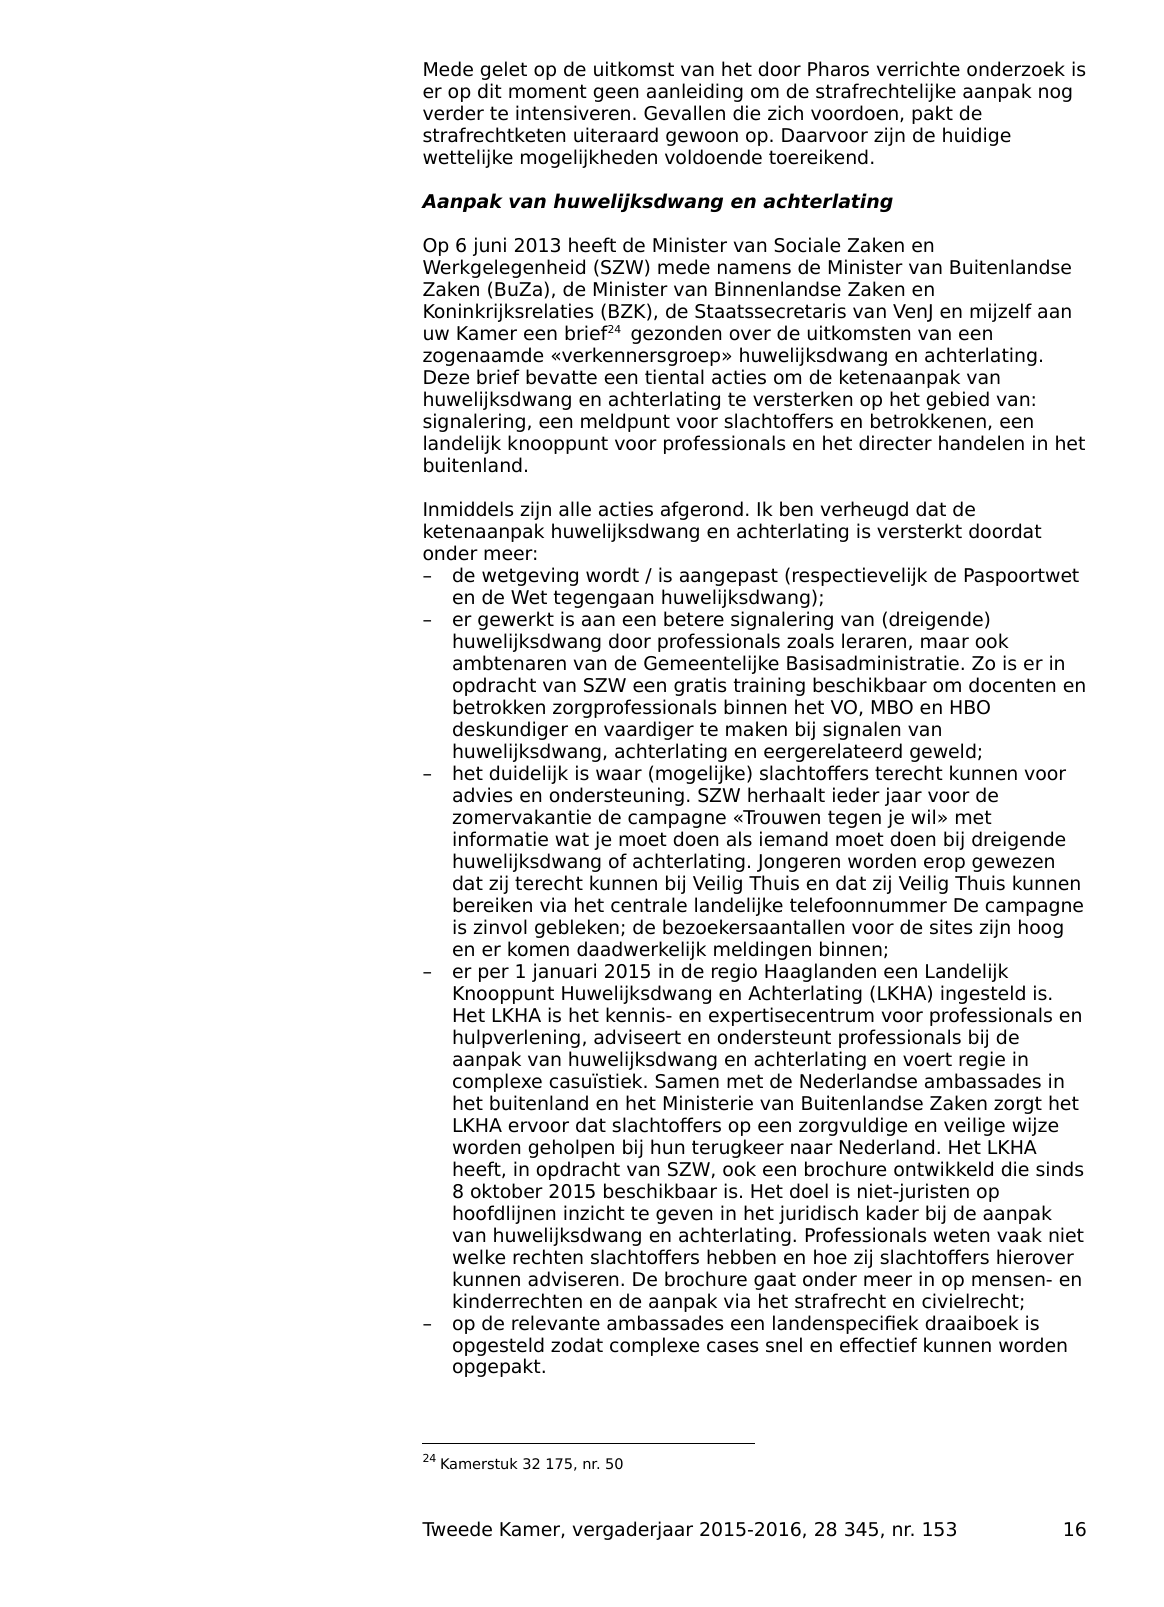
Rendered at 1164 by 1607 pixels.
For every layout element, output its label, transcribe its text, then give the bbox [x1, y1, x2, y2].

text Mede gelet op de uitkomst van het door Pharos verrichte onderzoek is er op dit moment geen aanleiding om de strafrechtelijke aanpak nog verder te intensiveren. Gevallen die zich voordoen, pakt de strafrechtketen uiteraard gewoon op. Daarvoor zijn de huidige wettelijke mogelijkheden voldoende toereikend. [422, 59, 1087, 169]
text – op de relevante ambassades een landenspecifiek draaiboek is opgesteld zodat complexe cases snel en effectief kunnen worden opgepakt. [422, 1312, 1087, 1378]
text Inmiddels zijn alle acties afgerond. Ik ben verheugd dat de ketenaanpak huwelijksdwang en achterlating is versterkt doordat onder meer: [422, 499, 1087, 565]
subtitle Aanpak van huwelijksdwang en achterlating [422, 191, 1087, 213]
text – er per 1 januari 2015 in de regio Haaglanden een Landelijk Knooppunt Huwelijksdwang en Achterlating (LKHA) ingesteld is. Het LKHA is het kennis- en expertisecentrum voor professionals en hulpverlening, adviseert en ondersteunt professionals bij de aanpak van huwelijksdwang en achterlating en voert regie in complexe casuïstiek. Samen met de Nederlandse ambassades in het buitenland en het Ministerie van Buitenlandse Zaken zorgt het LKHA ervoor dat slachtoffers op een zorgvuldige en veilige wijze worden geholpen bij hun terugkeer naar Nederland. Het LKHA heeft, in opdracht van SZW, ook een brochure ontwikkeld die sinds 8 oktober 2015 beschikbaar is. Het doel is niet-juristen op hoofdlijnen inzicht te geven in het juridisch kader bij de aanpak van huwelijksdwang en achterlating. Professionals weten vaak niet welke rechten slachtoffers hebben en hoe zij slachtoffers hierover kunnen adviseren. De brochure gaat onder meer in op mensen- en kinderrechten en de aanpak via het strafrecht en civielrecht; [422, 961, 1087, 1312]
text Op 6 juni 2013 heeft de Minister van Sociale Zaken en Werkgelegenheid (SZW) mede namens de Minister van Buitenlandse Zaken (BuZa), de Minister van Binnenlandse Zaken en Koninkrijksrelaties (BZK), de Staatssecretaris van VenJ en mijzelf aan uw Kamer een brief gezonden over de uitkomsten van een zogenaamde «verkennersgroep» huwelijksdwang en achterlating. Deze brief bevatte een tiental acties om de ketenaanpak van huwelijksdwang en achterlating te versterken op het gebied van: signalering, een meldpunt voor slachtoffers en betrokkenen, een landelijk knooppunt voor professionals en het directer handelen in het buitenland. [422, 235, 1087, 477]
text – het duidelijk is waar (mogelijke) slachtoffers terecht kunnen voor advies en ondersteuning. SZW herhaalt ieder jaar voor de zomervakantie de campagne «Trouwen tegen je wil» met informatie wat je moet doen als iemand moet doen bij dreigende huwelijksdwang of achterlating. Jongeren worden erop gewezen dat zij terecht kunnen bij Veilig Thuis en dat zij Veilig Thuis kunnen bereiken via het centrale landelijke telefoonnummer De campagne is zinvol gebleken; de bezoekersaantallen voor de sites zijn hoog en er komen daadwerkelijk meldingen binnen; [422, 763, 1087, 961]
text Kamerstuk 32 175, nr. 50 [422, 1452, 1087, 1474]
text – de wetgeving wordt / is aangepast (respectievelijk de Paspoortwet en de Wet tegengaan huwelijksdwang); [422, 565, 1087, 609]
text – er gewerkt is aan een betere signalering van (dreigende) huwelijksdwang door professionals zoals leraren, maar ook ambtenaren van de Gemeentelijke Basisadministratie. Zo is er in opdracht van SZW een gratis training beschikbaar om docenten en betrokken zorgprofessionals binnen het VO, MBO en HBO deskundiger en vaardiger te maken bij signalen van huwelijksdwang, achterlating en eergerelateerd geweld; [422, 609, 1087, 763]
